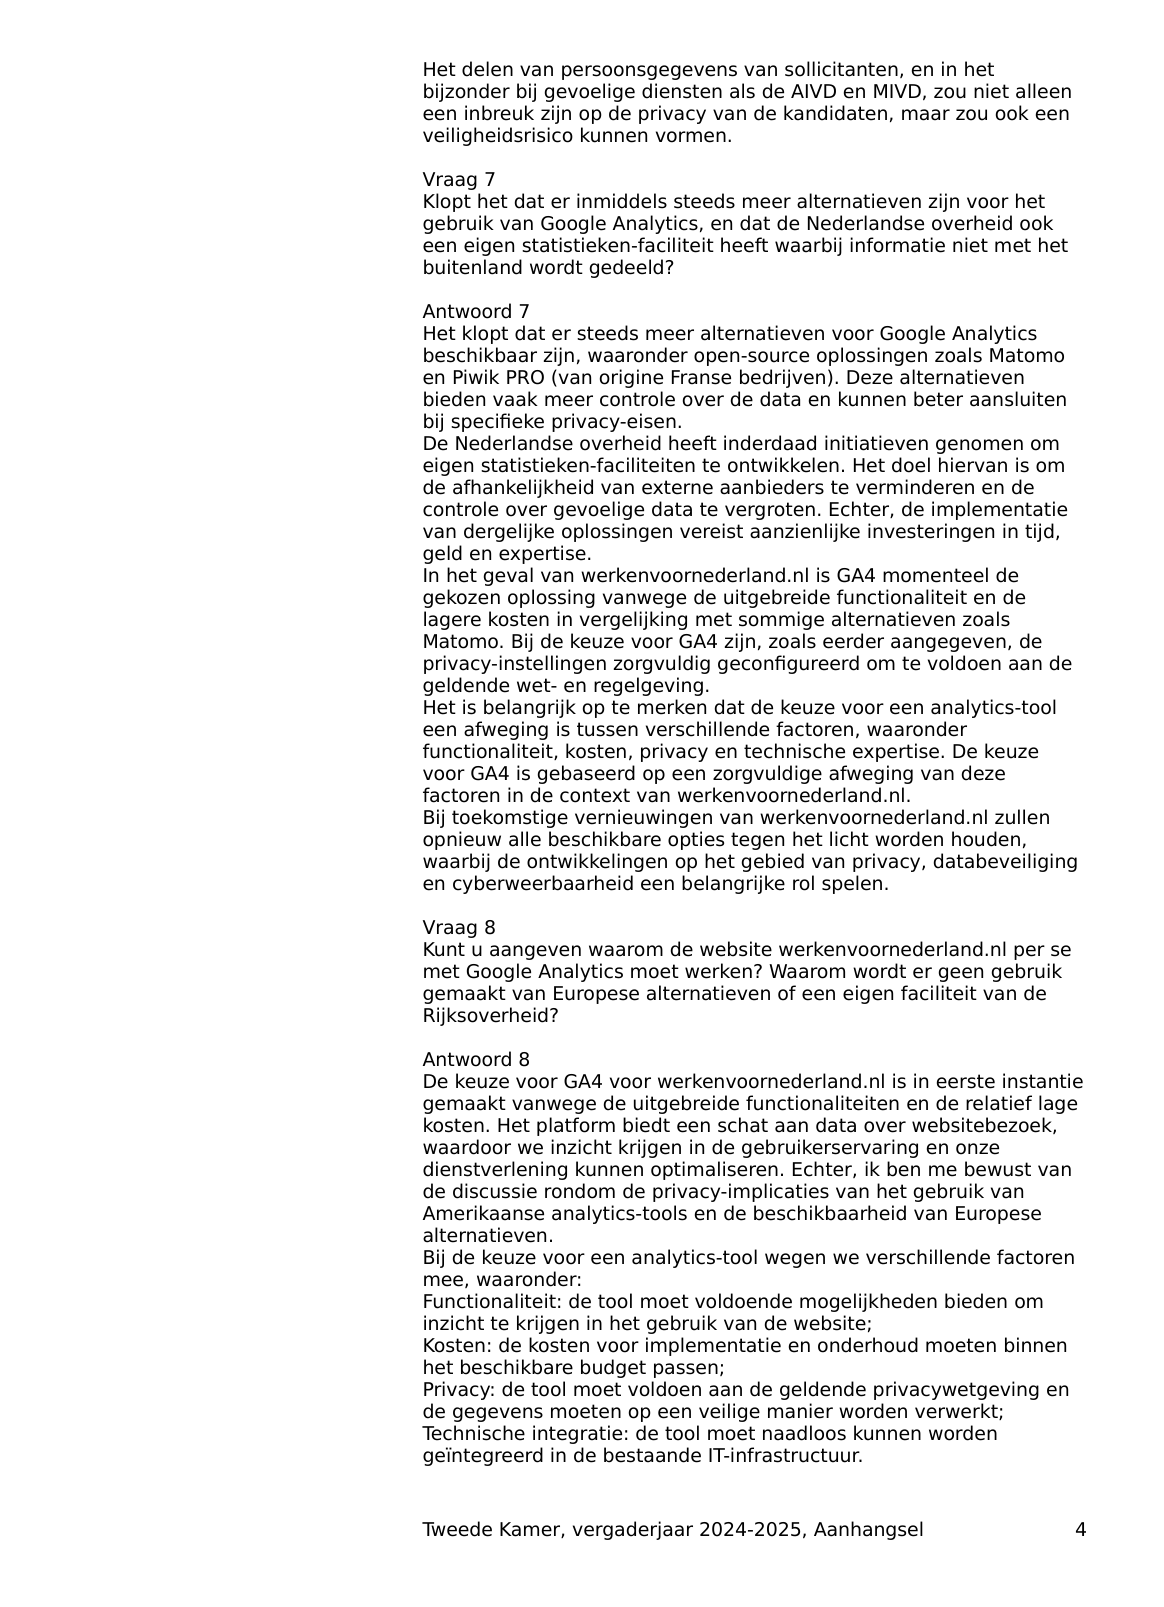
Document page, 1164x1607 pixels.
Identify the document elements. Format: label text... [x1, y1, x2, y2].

text Technische integratie: de tool moet naadloos kunnen worden geïntegreerd in de bestaande IT-infrastructuur. [422, 1423, 1087, 1467]
text Bij toekomstige vernieuwingen van werkenvoornederland.nl zullen opnieuw alle beschikbare opties tegen het licht worden houden, waarbij de ontwikkelingen op het gebied van privacy, databeveiliging en cyberweerbaarheid een belangrijke rol spelen. [422, 807, 1087, 895]
text Antwoord 8 [422, 1049, 1087, 1071]
text In het geval van werkenvoornederland.nl is GA4 momenteel de gekozen oplossing vanwege de uitgebreide functionaliteit en de lagere kosten in vergelijking met sommige alternatieven zoals Matomo. Bij de keuze voor GA4 zijn, zoals eerder aangegeven, de privacy-instellingen zorgvuldig geconfigureerd om te voldoen aan de geldende wet- en regelgeving. [422, 565, 1087, 697]
text Het delen van persoonsgegevens van sollicitanten, en in het bijzonder bij gevoelige diensten als de AIVD en MIVD, zou niet alleen een inbreuk zijn op de privacy van de kandidaten, maar zou ook een veiligheidsrisico kunnen vormen. [422, 59, 1087, 147]
text Het is belangrijk op te merken dat de keuze voor een analytics-tool een afweging is tussen verschillende factoren, waaronder functionaliteit, kosten, privacy en technische expertise. De keuze voor GA4 is gebaseerd op een zorgvuldige afweging van deze factoren in de context van werkenvoornederland.nl. [422, 697, 1087, 807]
text Vraag 7 [422, 169, 1087, 191]
text Privacy: de tool moet voldoen aan de geldende privacywetgeving en de gegevens moeten op een veilige manier worden verwerkt; [422, 1379, 1087, 1423]
text Kosten: de kosten voor implementatie en onderhoud moeten binnen het beschikbare budget passen; [422, 1335, 1087, 1379]
text Antwoord 7 [422, 301, 1087, 323]
text Kunt u aangeven waarom de website werkenvoornederland.nl per se met Google Analytics moet werken? Waarom wordt er geen gebruik gemaakt van Europese alternatieven of een eigen faciliteit van de Rijksoverheid? [422, 939, 1087, 1027]
text De keuze voor GA4 voor werkenvoornederland.nl is in eerste instantie gemaakt vanwege de uitgebreide functionaliteiten en de relatief lage kosten. Het platform biedt een schat aan data over websitebezoek, waardoor we inzicht krijgen in de gebruikerservaring en onze dienstverlening kunnen optimaliseren. Echter, ik ben me bewust van de discussie rondom de privacy-implicaties van het gebruik van Amerikaanse analytics-tools en de beschikbaarheid van Europese alternatieven. [422, 1071, 1087, 1247]
text Bij de keuze voor een analytics-tool wegen we verschillende factoren mee, waaronder: [422, 1247, 1087, 1291]
text Vraag 8 [422, 917, 1087, 939]
text Het klopt dat er steeds meer alternatieven voor Google Analytics beschikbaar zijn, waaronder open-source oplossingen zoals Matomo en Piwik PRO (van origine Franse bedrijven). Deze alternatieven bieden vaak meer controle over de data en kunnen beter aansluiten bij specifieke privacy-eisen. [422, 323, 1087, 433]
text De Nederlandse overheid heeft inderdaad initiatieven genomen om eigen statistieken-faciliteiten te ontwikkelen. Het doel hiervan is om de afhankelijkheid van externe aanbieders te verminderen en de controle over gevoelige data te vergroten. Echter, de implementatie van dergelijke oplossingen vereist aanzienlijke investeringen in tijd, geld en expertise. [422, 433, 1087, 565]
text Functionaliteit: de tool moet voldoende mogelijkheden bieden om inzicht te krijgen in het gebruik van de website; [422, 1291, 1087, 1335]
text Klopt het dat er inmiddels steeds meer alternatieven zijn voor het gebruik van Google Analytics, en dat de Nederlandse overheid ook een eigen statistieken-faciliteit heeft waarbij informatie niet met het buitenland wordt gedeeld? [422, 191, 1087, 279]
